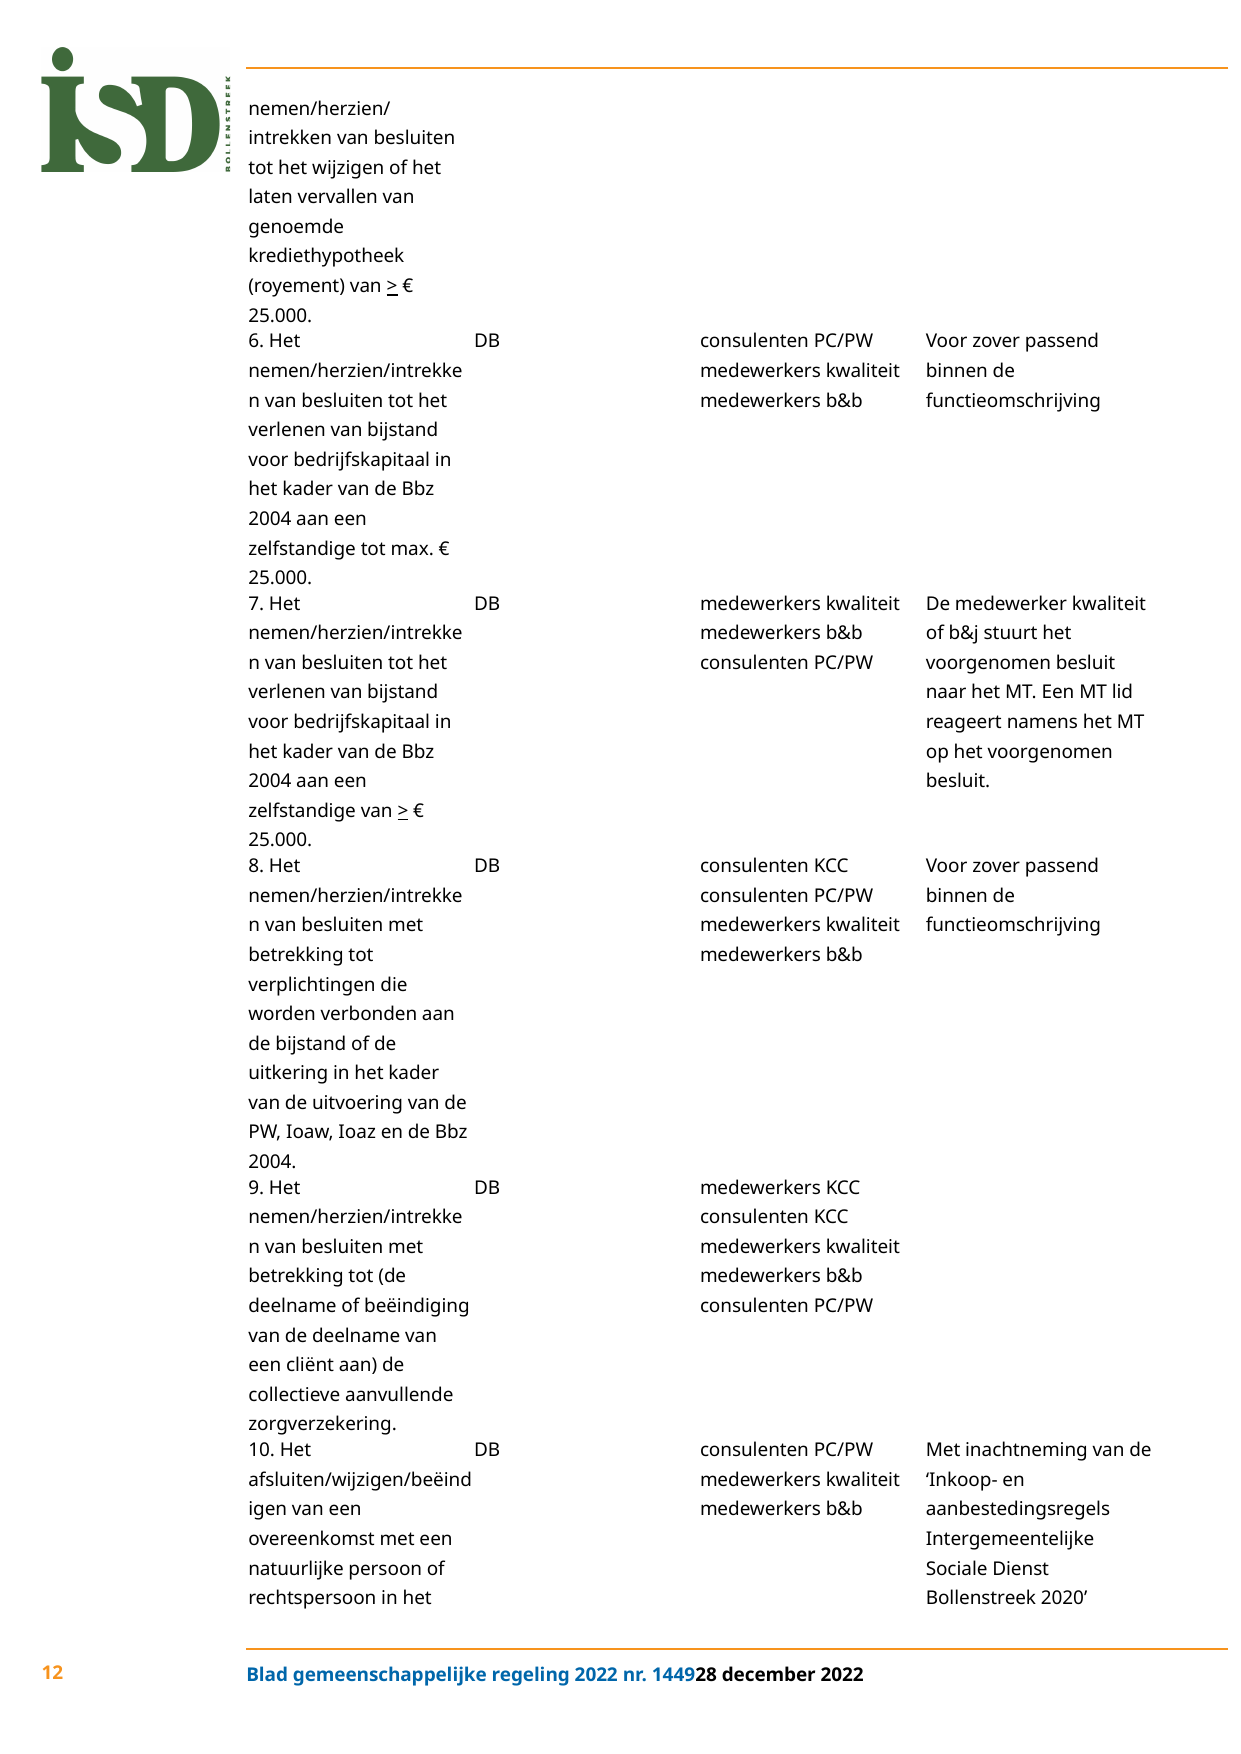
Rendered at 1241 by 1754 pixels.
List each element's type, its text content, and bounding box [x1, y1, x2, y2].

table_cell DB [474, 328, 700, 590]
table_cell 9. Het nemen/herzien/intrekken van besluiten met betrekking tot (de deelname of beëindiging van de deelname van een cliënt aan) de collectieve aanvullende zorgverzekering. [248, 1174, 474, 1436]
table_cell consulenten KCC consulenten PC/PW medewerkers kwaliteit medewerkers b&b [700, 853, 926, 1174]
table_cell Voor zover passend binnen de functieomschrijving [926, 853, 1152, 1174]
table_cell consulenten PC/PW medewerkers kwaliteit medewerkers b&b [700, 1436, 926, 1610]
table_cell [700, 95, 926, 328]
table_cell DB [474, 1174, 700, 1436]
table_cell 7. Het nemen/herzien/intrekken van besluiten tot het verlenen van bijstand voor bedrijfskapitaal in het kader van de Bbz 2004 aan een zelfstandige van > € 25.000. [248, 590, 474, 852]
table_cell 10. Het afsluiten/wijzigen/beëindigen van een overeenkomst met een natuurlijke persoon of rechtspersoon in het [248, 1436, 474, 1610]
table_cell medewerkers KCC consulenten KCC medewerkers kwaliteit medewerkers b&b consulenten PC/PW [700, 1174, 926, 1436]
table_cell DB [474, 590, 700, 852]
table_cell DB [474, 1436, 700, 1610]
table_cell [926, 95, 1152, 328]
table_cell consulenten PC/PW medewerkers kwaliteit medewerkers b&b [700, 328, 926, 590]
table_cell [474, 95, 700, 328]
picture [41, 47, 231, 172]
table_cell DB [474, 853, 700, 1174]
table_cell Met inachtneming van de ‘Inkoop- en aanbestedingsregels Intergemeentelijke Sociale Dienst Bollenstreek 2020’ [926, 1436, 1152, 1610]
table_cell De medewerker kwaliteit of b&j stuurt het voorgenomen besluit naar het MT. Een MT lid reageert namens het MT op het voorgenomen besluit. [926, 590, 1152, 852]
table_cell nemen/herzien/ intrekken van besluiten tot het wijzigen of het laten vervallen van genoemde krediethypotheek (royement) van > € 25.000. [248, 95, 474, 328]
table_cell 6. Het nemen/herzien/intrekken van besluiten tot het verlenen van bijstand voor bedrijfskapitaal in het kader van de Bbz 2004 aan een zelfstandige tot max. € 25.000. [248, 328, 474, 590]
table_cell [926, 1174, 1152, 1436]
table_cell 8. Het nemen/herzien/intrekken van besluiten met betrekking tot verplichtingen die worden verbonden aan de bijstand of de uitkering in het kader van de uitvoering van de PW, Ioaw, Ioaz en de Bbz 2004. [248, 853, 474, 1174]
table_cell medewerkers kwaliteit medewerkers b&b consulenten PC/PW [700, 590, 926, 852]
table_cell Voor zover passend binnen de functieomschrijving [926, 328, 1152, 590]
